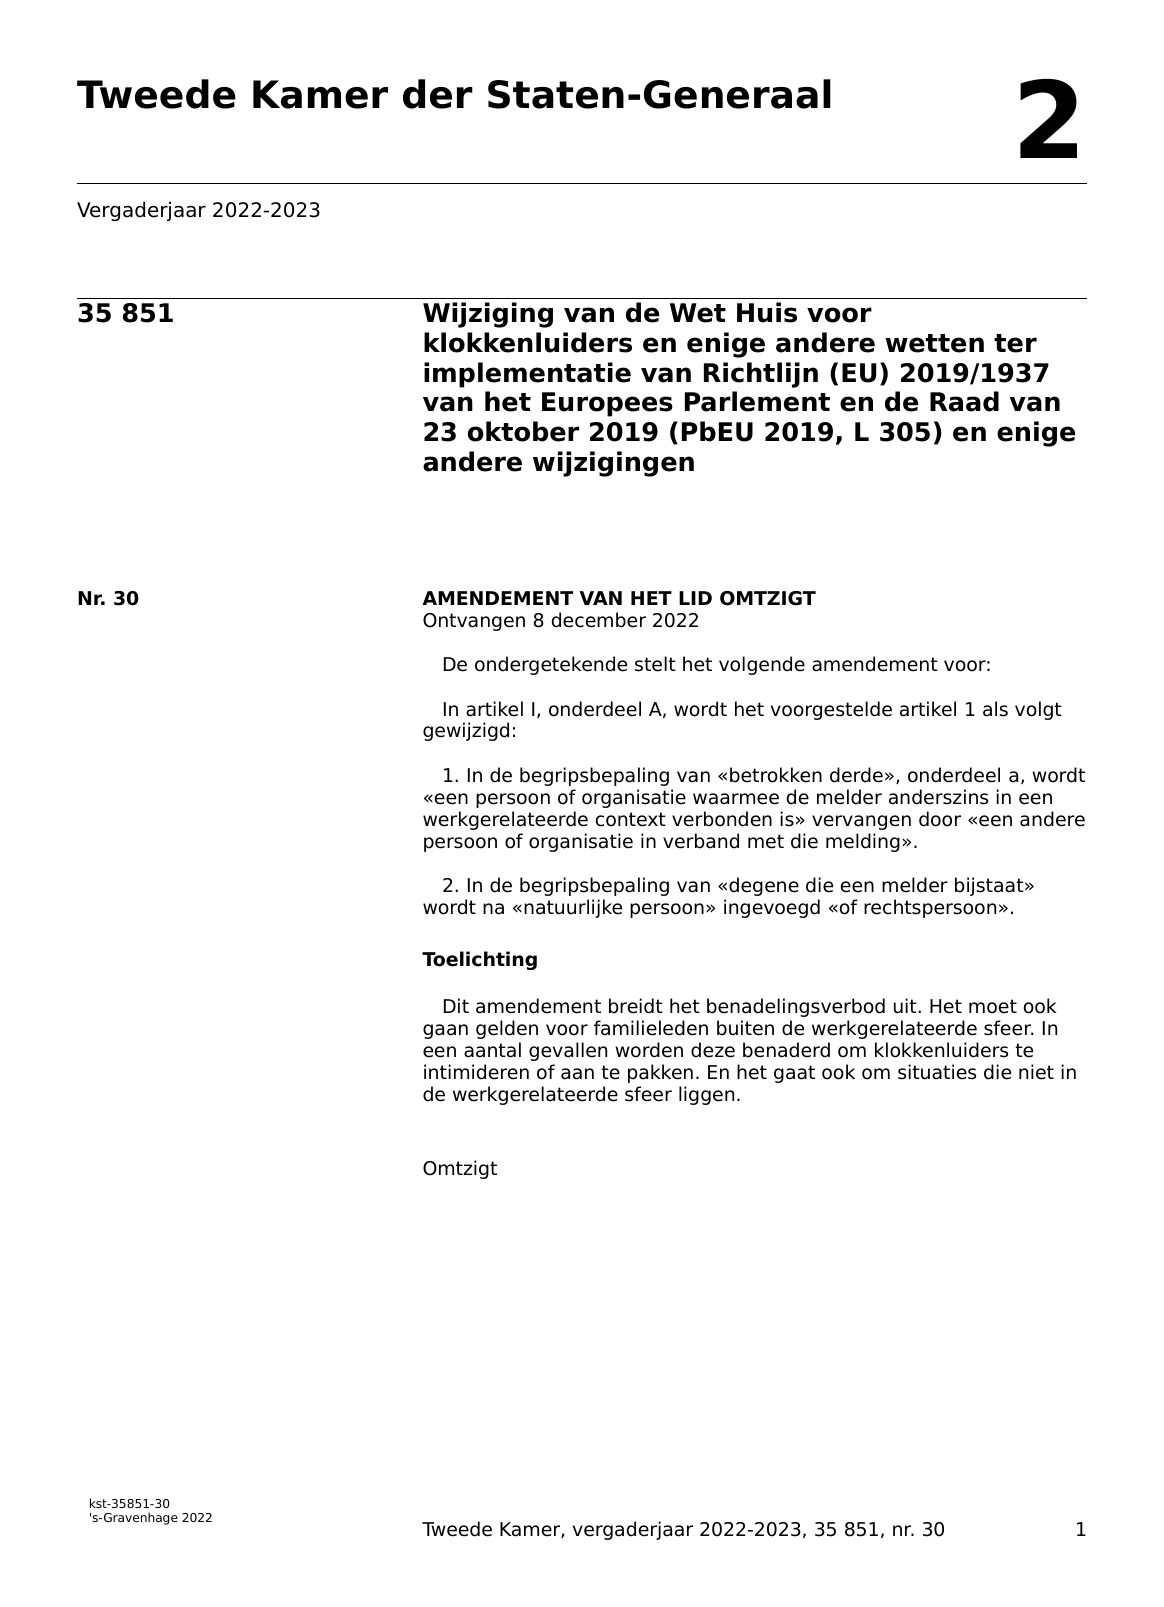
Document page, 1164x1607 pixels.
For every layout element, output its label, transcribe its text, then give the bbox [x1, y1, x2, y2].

text Dit amendement breidt het benadelingsverbod uit. Het moet ook gaan gelden voor familieleden buiten de werkgerelateerde sfeer. In een aantal gevallen worden deze benaderd om klokkenluiders te intimideren of aan te pakken. En het gaat ook om situaties die niet in de werkgerelateerde sfeer liggen. [422, 996, 1087, 1106]
table_header 2 [886, 59, 1087, 183]
text De ondergetekende stelt het volgende amendement voor: [422, 654, 1087, 676]
text 's-Gravenhage 2022 [88, 1511, 323, 1525]
text In artikel I, onderdeel A, wordt het voorgestelde artikel 1 als volgt gewijzigd: [422, 698, 1087, 742]
text Omtzigt [422, 1136, 1087, 1179]
text 1. In de begripsbepaling van «betrokken derde», onderdeel a, wordt «een persoon of organisatie waarmee de melder anderszins in een werkgerelateerde context verbonden is» vervangen door «een andere persoon of organisatie in verband met die melding». [422, 764, 1087, 852]
text 2. In de begripsbepaling van «degene die een melder bijstaat» wordt na «natuurlijke persoon» ingevoegd «of rechtspersoon». [422, 875, 1087, 919]
text kst-35851-30 [88, 1497, 323, 1511]
subtitle Nr. 30 AMENDEMENT VAN HET LID OMTZIGT [77, 588, 1087, 610]
text Ontvangen 8 december 2022 [422, 610, 1087, 632]
table_cell Vergaderjaar 2022-2023 [77, 184, 1087, 298]
table_header Tweede Kamer der Staten-Generaal [77, 59, 886, 183]
subtitle Toelichting [422, 949, 1087, 971]
subtitle 35 851 Wijziging van de Wet Huis voor klokkenluiders en enige andere wetten ter implementatie van Richtlijn (EU) 2019/1937 van het Europees Parlement en de Raad van 23 oktober 2019 (PbEU 2019, L 305) en enige andere wijzigingen [77, 299, 1087, 477]
